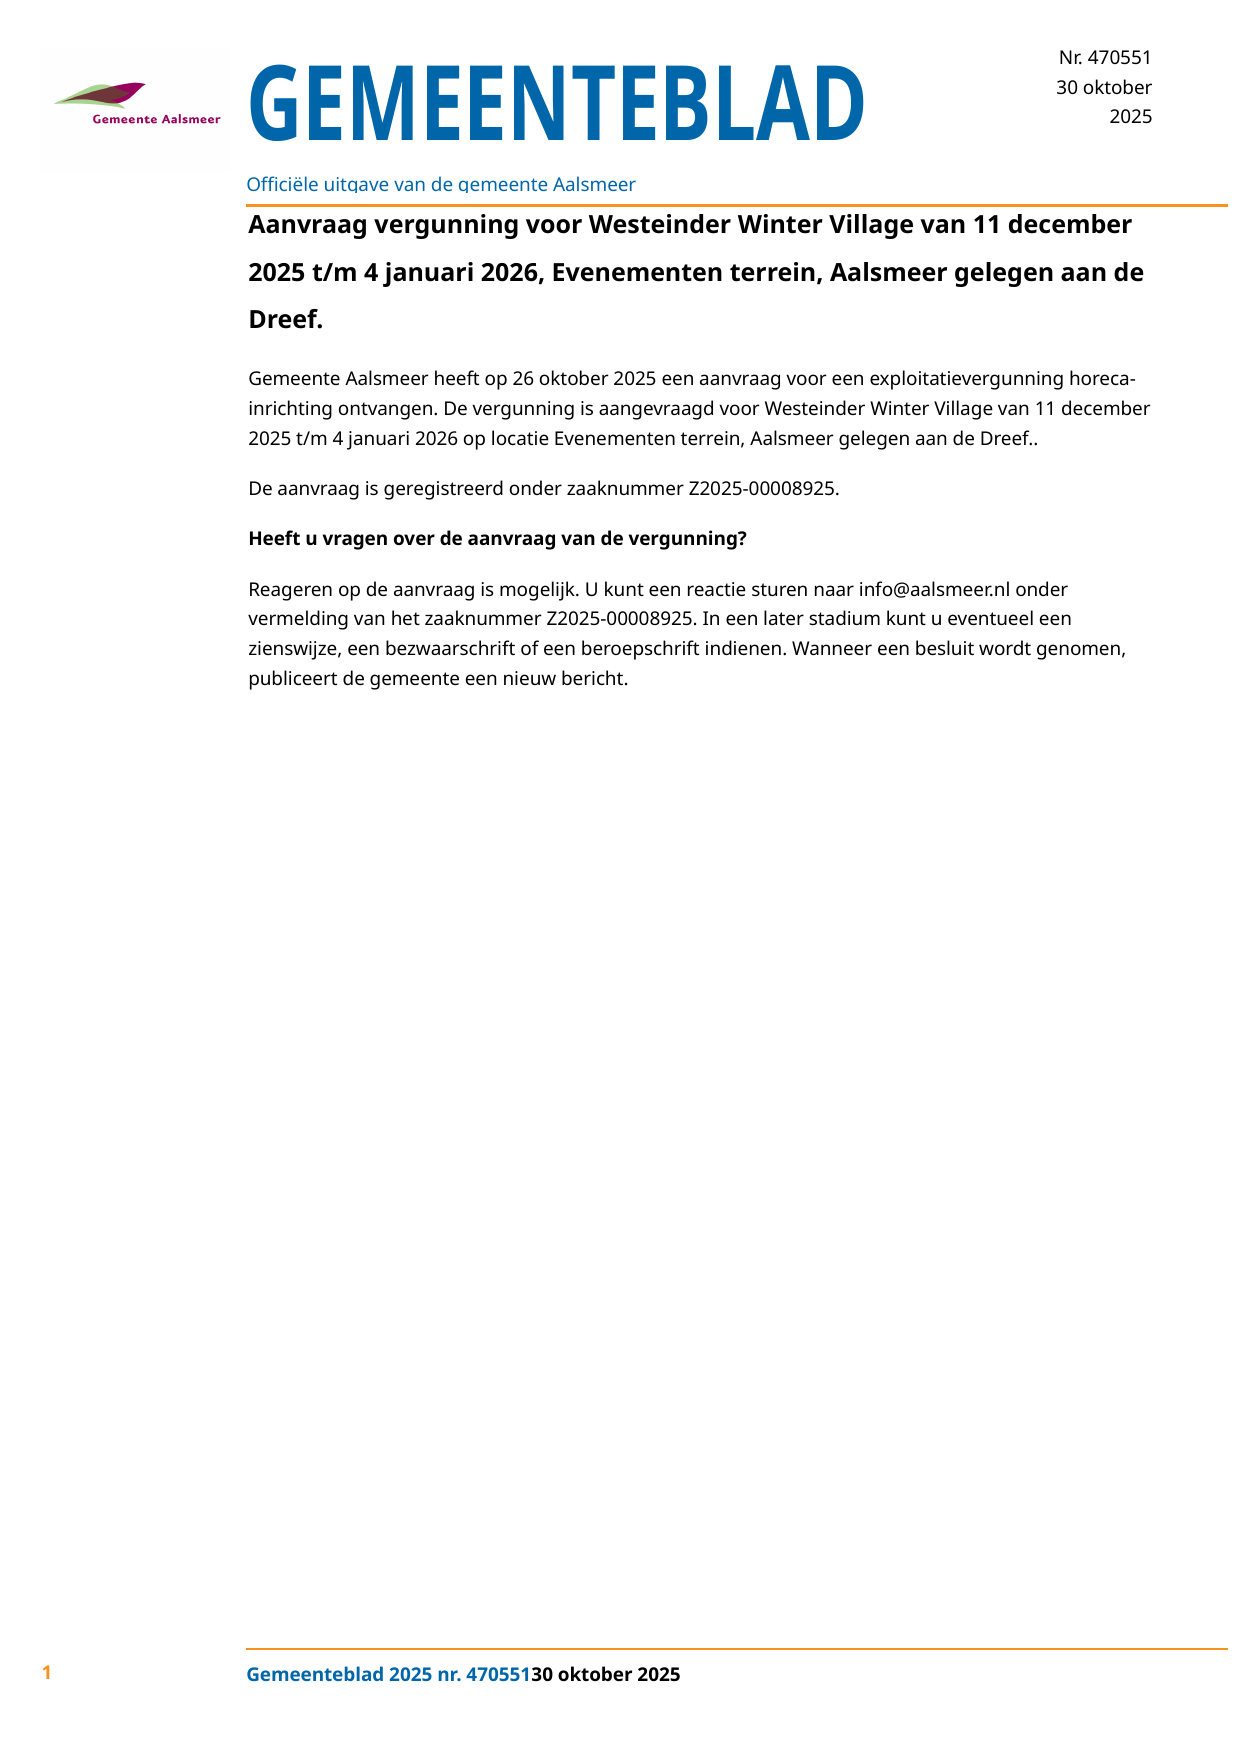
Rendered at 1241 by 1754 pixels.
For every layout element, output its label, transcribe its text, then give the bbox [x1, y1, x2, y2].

text De aanvraag is geregistreerd onder zaaknummer Z2025-00008925. [248, 475, 1152, 501]
picture [41, 47, 231, 172]
text Heeft u vragen over de aanvraag van de vergunning? [248, 526, 1152, 551]
text Aanvraag vergunning voor Westeinder Winter Village van 11 december 2025 t/m 4 januari 2026, Evenementen terrein, Aalsmeer gelegen aan de Dreef. [248, 207, 1152, 336]
text Reageren op de aanvraag is mogelijk. U kunt een reactie sturen naar info@aalsmeer.nl onder vermelding van het zaaknummer Z2025-00008925. In een later stadium kunt u eventueel een zienswijze, een bezwaarschrift of een beroepschrift indienen. Wanneer een besluit wordt genomen, publiceert de gemeente een nieuw bericht. [248, 576, 1152, 690]
text Gemeente Aalsmeer heeft op 26 oktober 2025 een aanvraag voor een exploitatievergunning horeca-inrichting ontvangen. De vergunning is aangevraagd voor Westeinder Winter Village van 11 december 2025 t/m 4 januari 2026 op locatie Evenementen terrein, Aalsmeer gelegen aan de Dreef.. [248, 366, 1152, 450]
